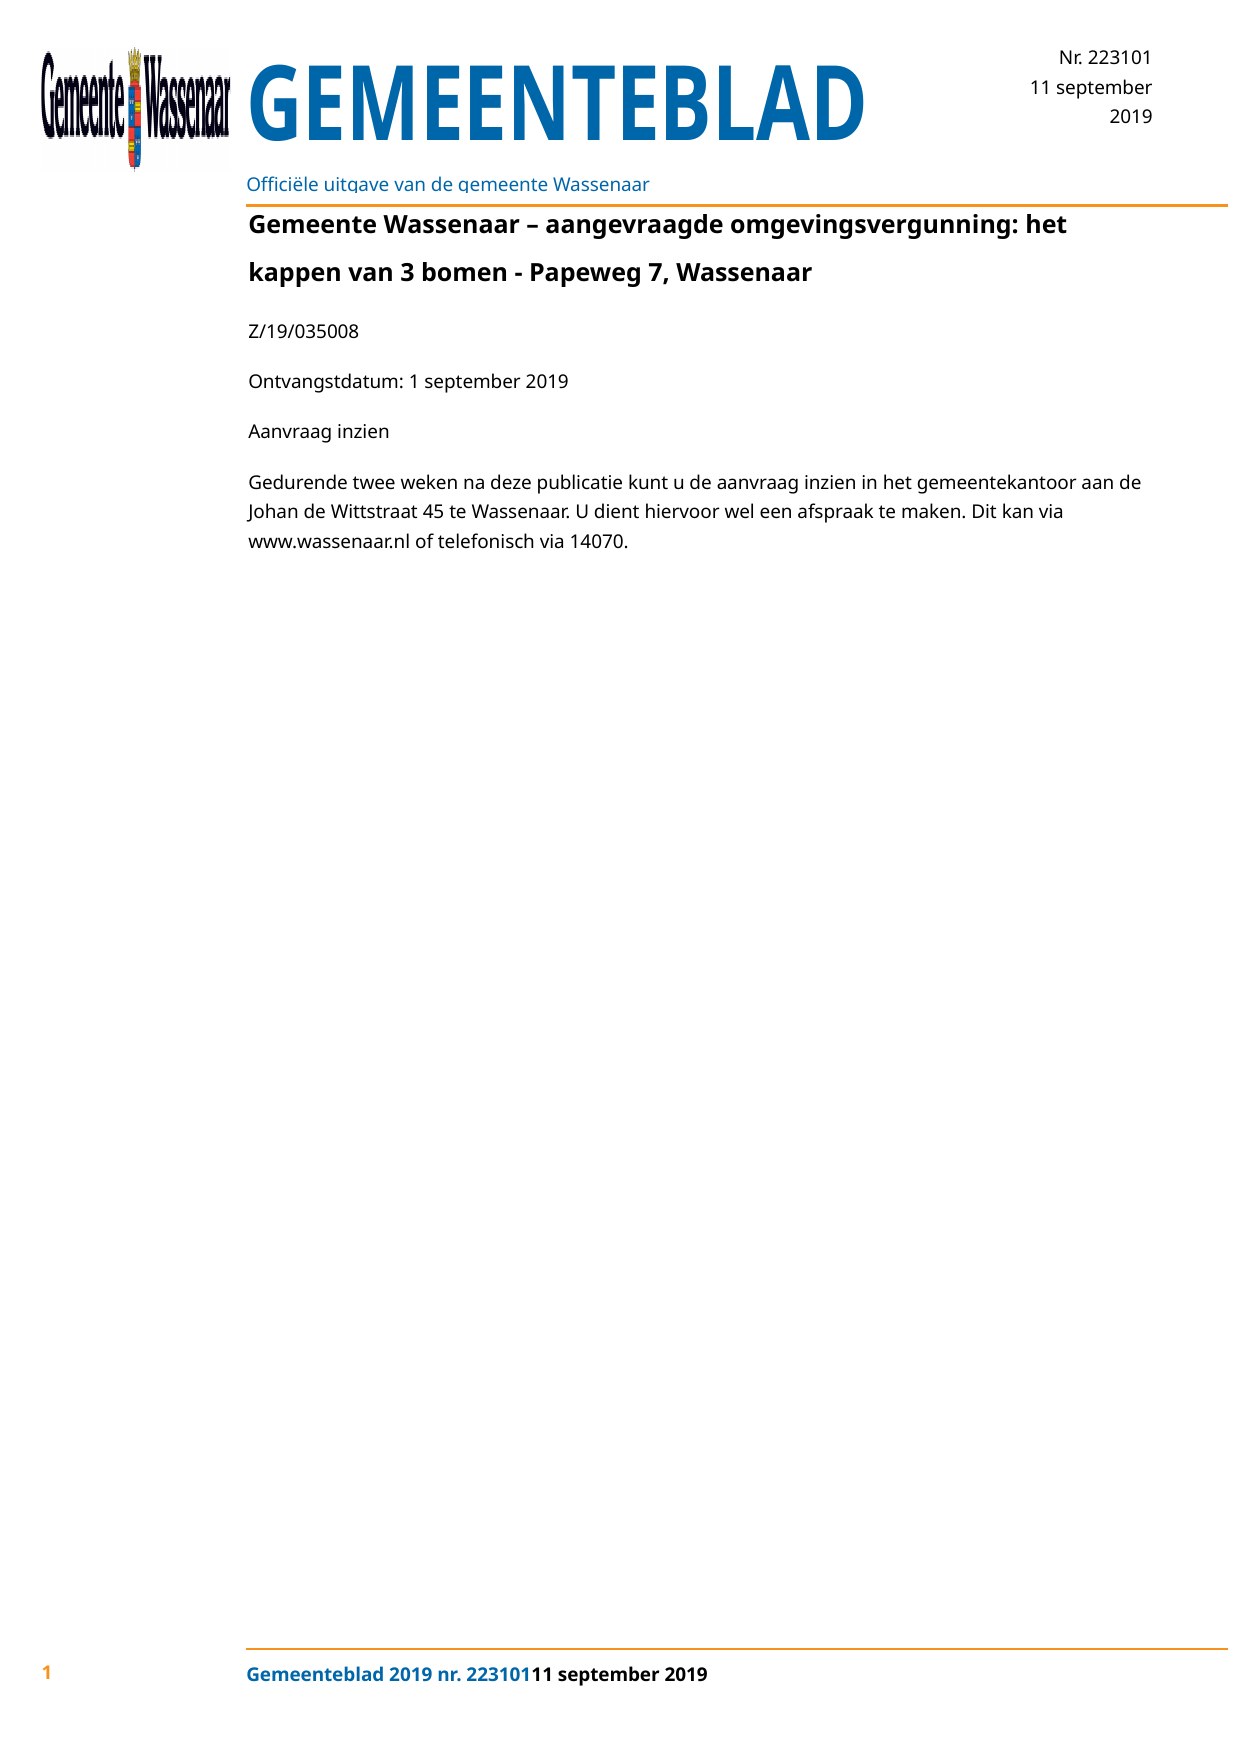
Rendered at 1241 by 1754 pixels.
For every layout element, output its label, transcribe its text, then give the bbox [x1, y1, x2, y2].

text Aanvraag inzien [248, 419, 1152, 444]
text Gedurende twee weken na deze publicatie kunt u de aanvraag inzien in het gemeentekantoor aan de Johan de Wittstraat 45 te Wassenaar. U dient hiervoor wel een afspraak te maken. Dit kan via www.wassenaar.nl of telefonisch via 14070. [248, 469, 1152, 554]
text Gemeente Wassenaar – aangevraagde omgevingsvergunning: het kappen van 3 bomen - Papeweg 7, Wassenaar [248, 207, 1152, 288]
text Ontvangstdatum: 1 september 2019 [248, 368, 1152, 394]
text Z/19/035008 [248, 318, 1152, 344]
picture [41, 47, 231, 172]
